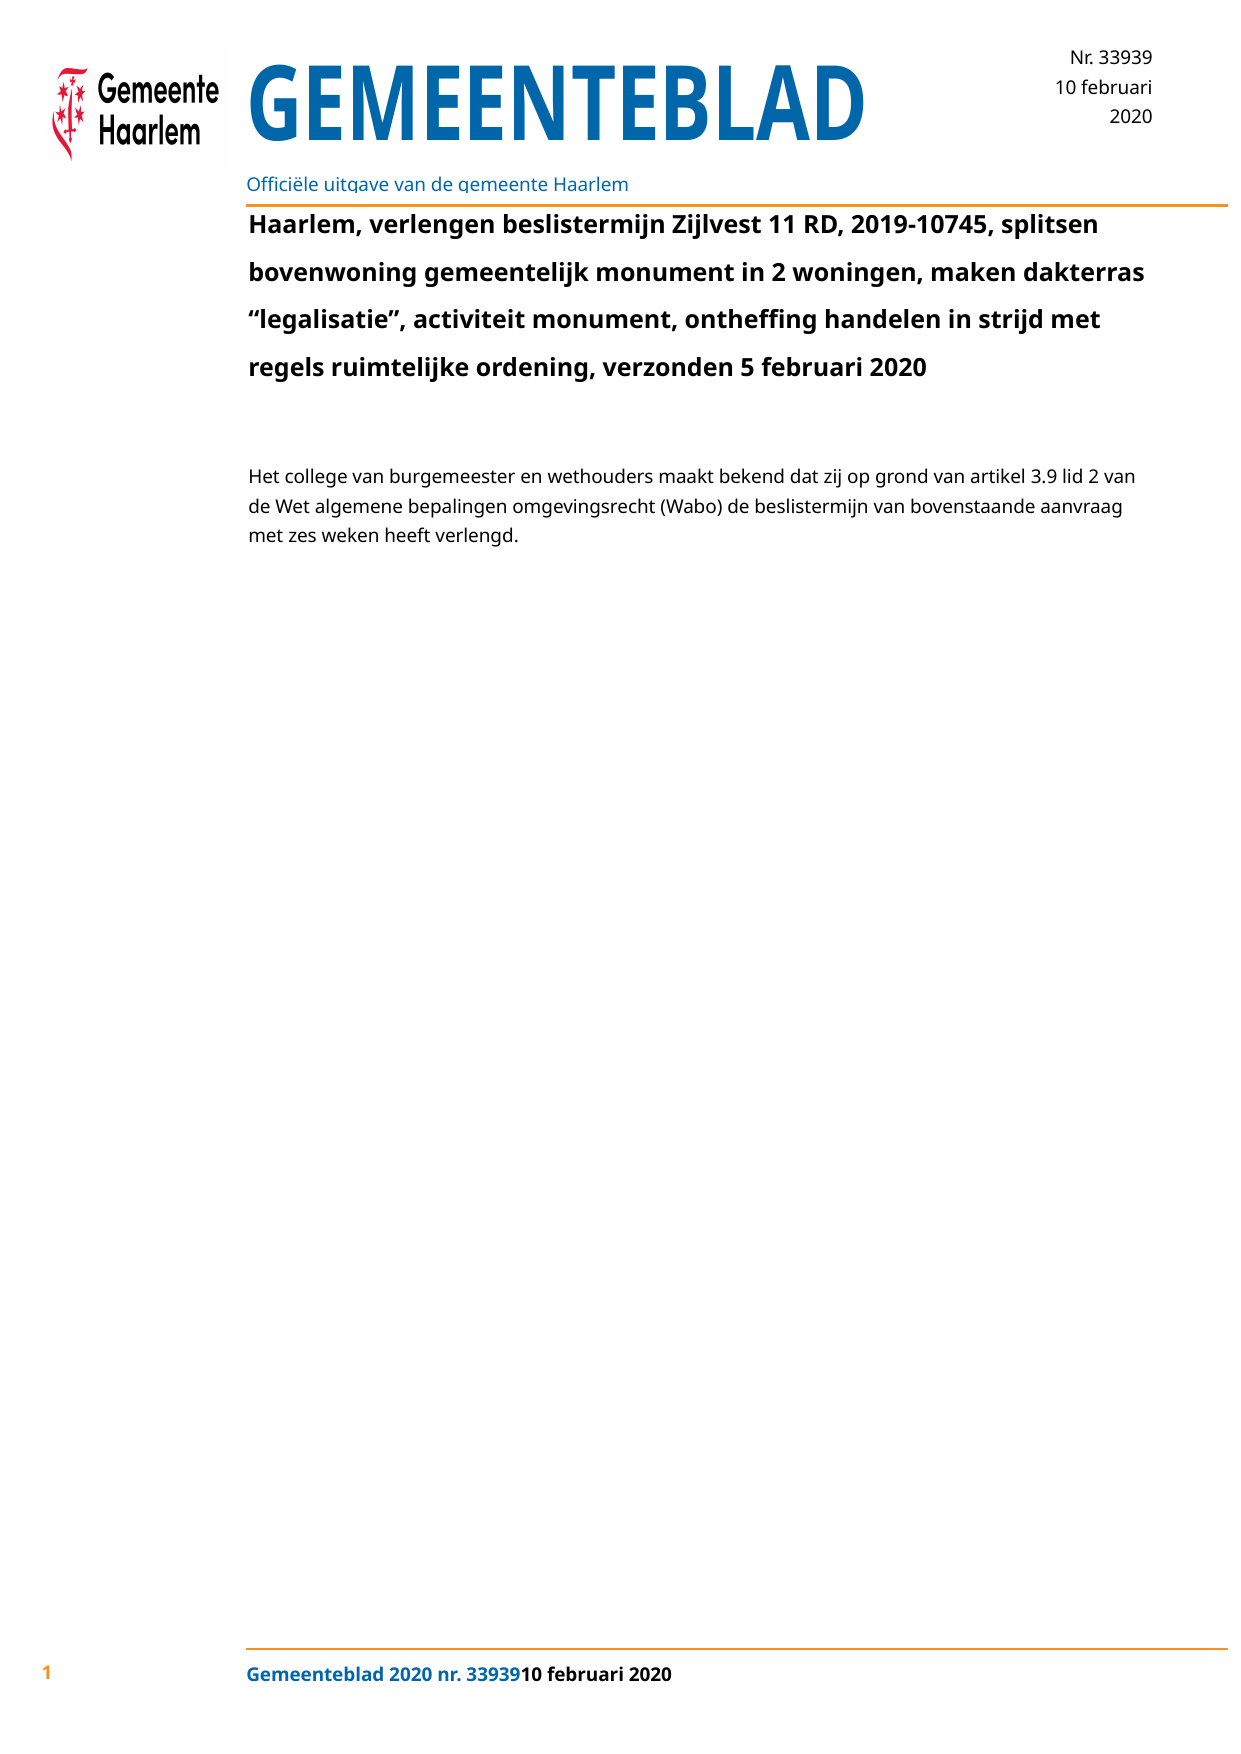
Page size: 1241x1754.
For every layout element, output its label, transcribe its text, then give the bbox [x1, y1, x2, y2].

text Het college van burgemeester en wethouders maakt bekend dat zij op grond van artikel 3.9 lid 2 van de Wet algemene bepalingen omgevingsrecht (Wabo) de beslistermijn van bovenstaande aanvraag met zes weken heeft verlengd. [248, 463, 1152, 548]
text Haarlem, verlengen beslistermijn Zijlvest 11 RD, 2019-10745, splitsen bovenwoning gemeentelijk monument in 2 woningen, maken dakterras “legalisatie”, activiteit monument, ontheffing handelen in strijd met regels ruimtelijke ordening, verzonden 5 februari 2020 [248, 207, 1152, 384]
picture [41, 47, 231, 172]
